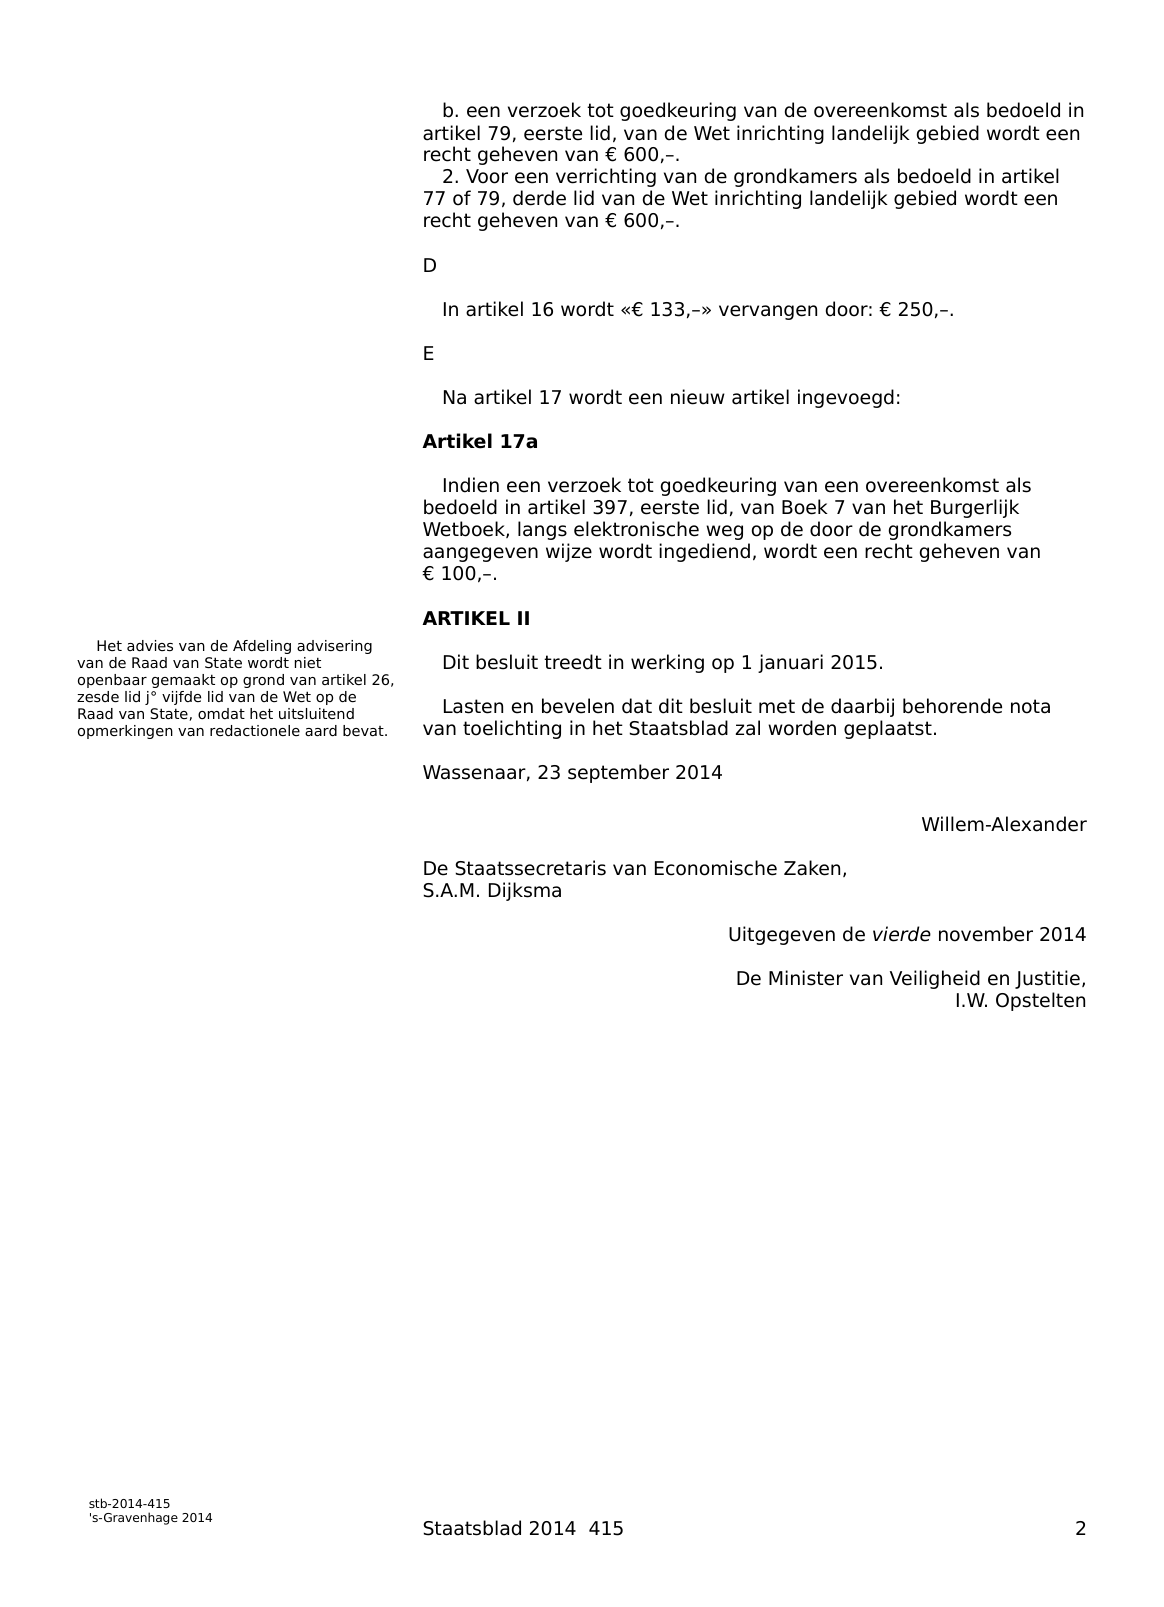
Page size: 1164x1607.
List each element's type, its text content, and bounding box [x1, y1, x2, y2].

text Uitgegeven de vierde november 2014 [422, 924, 1087, 946]
text D [422, 254, 1087, 276]
text stb-2014-415 [88, 1497, 323, 1511]
text 's-Gravenhage 2014 [88, 1511, 323, 1525]
subtitle ARTIKEL II [422, 607, 1087, 629]
text Indien een verzoek tot goedkeuring van een overeenkomst als bedoeld in artikel 397, eerste lid, van Boek 7 van het Burgerlijk Wetboek, langs elektronische weg op de door de grondkamers aangegeven wijze wordt ingediend, wordt een recht geheven van € 100,–. [422, 475, 1087, 585]
text In artikel 16 wordt «€ 133,–» vervangen door: € 250,–. [422, 299, 1087, 321]
text E [422, 343, 1087, 365]
text 2. Voor een verrichting van de grondkamers als bedoeld in artikel 77 of 79, derde lid van de Wet inrichting landelijk gebied wordt een recht geheven van € 600,–. [422, 166, 1087, 232]
text b. een verzoek tot goedkeuring van de overeenkomst als bedoeld in artikel 79, eerste lid, van de Wet inrichting landelijk gebied wordt een recht geheven van € 600,–. [422, 100, 1087, 166]
text Lasten en bevelen dat dit besluit met de daarbij behorende nota van toelichting in het Staatsblad zal worden geplaatst. [422, 696, 1087, 740]
text Dit besluit treedt in werking op 1 januari 2015. [422, 652, 1087, 673]
subtitle Artikel 17a [422, 431, 1087, 453]
text Het advies van de Afdeling advisering van de Raad van State wordt niet openbaar gemaakt op grond van artikel 26, zesde lid j° vijfde lid van de Wet op de Raad van State, omdat het uitsluitend opmerkingen van redactionele aard bevat. [77, 638, 396, 740]
text Na artikel 17 wordt een nieuw artikel ingevoegd: [422, 387, 1087, 409]
text Willem-Alexander [422, 814, 1087, 836]
text De Staatssecretaris van Economische Zaken, S.A.M. Dijksma [422, 858, 1087, 902]
text De Minister van Veiligheid en Justitie, I.W. Opstelten [422, 968, 1087, 1012]
text Wassenaar, 23 september 2014 [422, 762, 1087, 784]
